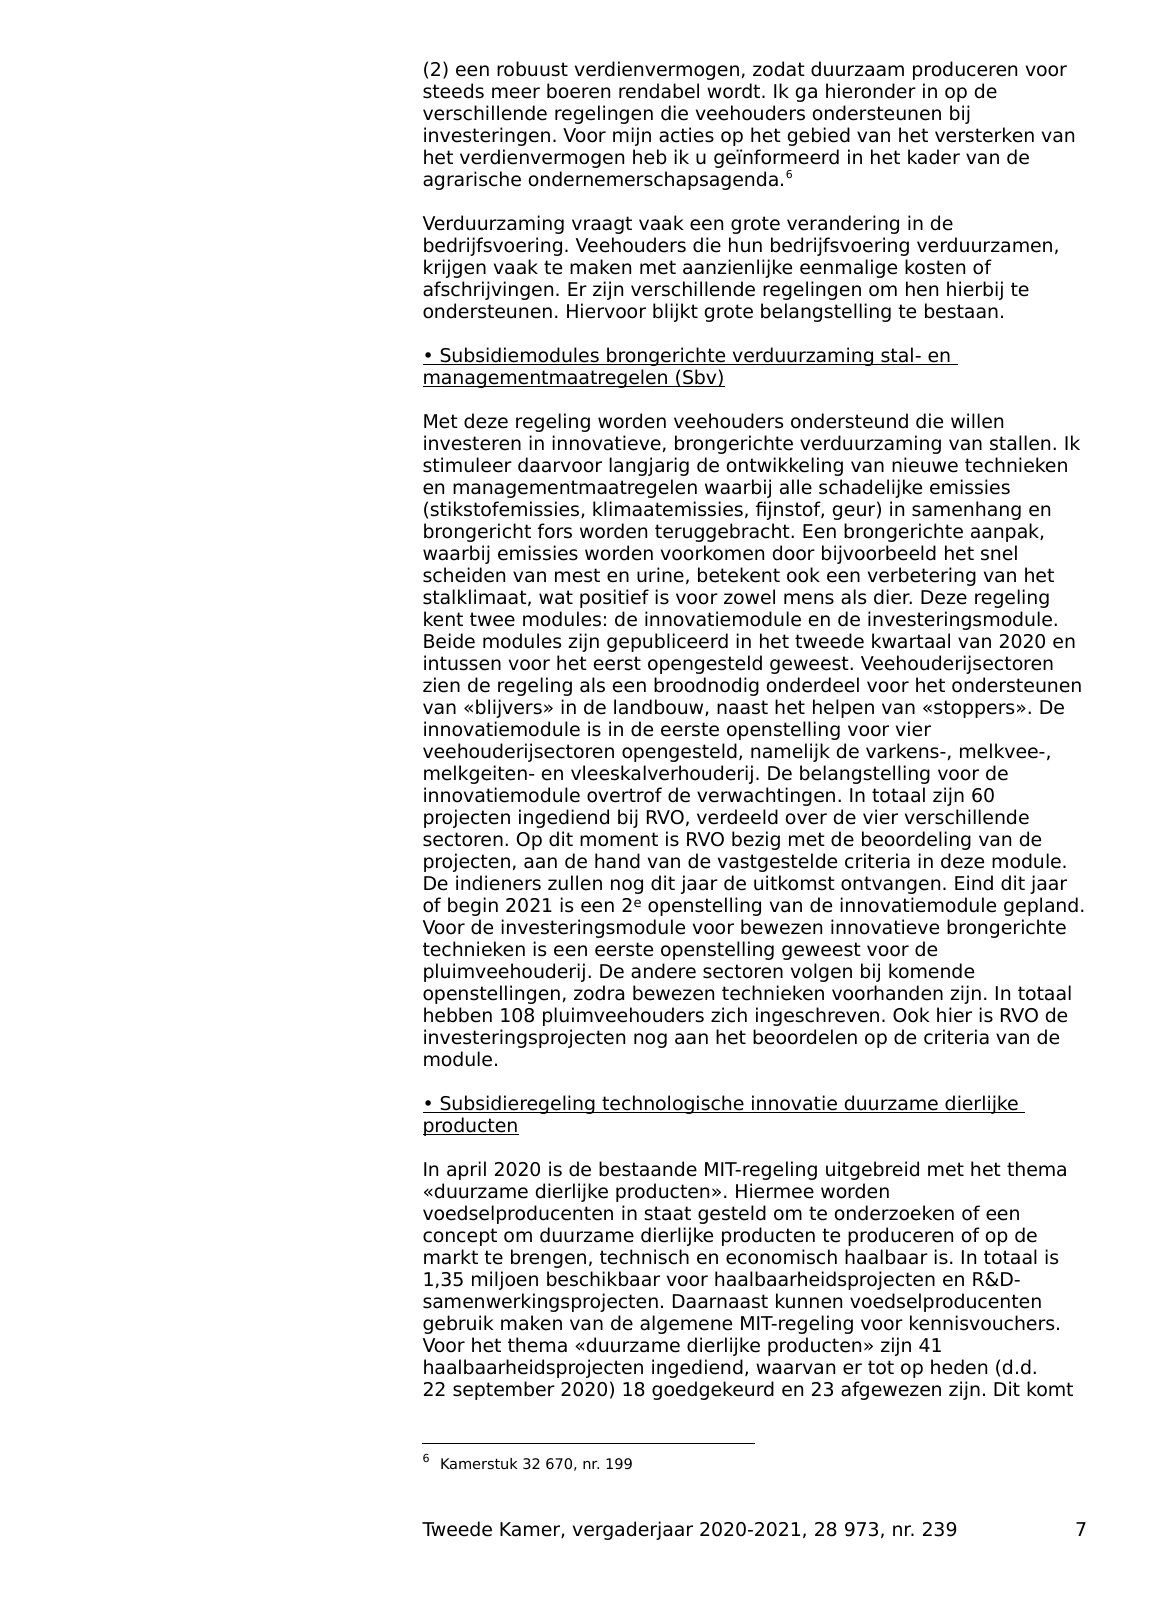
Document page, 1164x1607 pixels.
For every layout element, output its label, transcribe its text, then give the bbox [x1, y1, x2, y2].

subtitle • Subsidieregeling technologische innovatie duurzame dierlijke producten [422, 1093, 1087, 1137]
text Met deze regeling worden veehouders ondersteund die willen investeren in innovatieve, brongerichte verduurzaming van stallen. Ik stimuleer daarvoor langjarig de ontwikkeling van nieuwe technieken en managementmaatregelen waarbij alle schadelijke emissies (stikstofemissies, klimaatemissies, fijnstof, geur) in samenhang en brongericht fors worden teruggebracht. Een brongerichte aanpak, waarbij emissies worden voorkomen door bijvoorbeeld het snel scheiden van mest en urine, betekent ook een verbetering van het stalklimaat, wat positief is voor zowel mens als dier. Deze regeling kent twee modules: de innovatiemodule en de investeringsmodule. Beide modules zijn gepubliceerd in het tweede kwartaal van 2020 en intussen voor het eerst opengesteld geweest. Veehouderijsectoren zien de regeling als een broodnodig onderdeel voor het ondersteunen van «blijvers» in de landbouw, naast het helpen van «stoppers». De innovatiemodule is in de eerste openstelling voor vier veehouderijsectoren opengesteld, namelijk de varkens-, melkvee-, melkgeiten- en vleeskalverhouderij. De belangstelling voor de innovatiemodule overtrof de verwachtingen. In totaal zijn 60 projecten ingediend bij RVO, verdeeld over de vier verschillende sectoren. Op dit moment is RVO bezig met de beoordeling van de projecten, aan de hand van de vastgestelde criteria in deze module. De indieners zullen nog dit jaar de uitkomst ontvangen. Eind dit jaar of begin 2021 is een 2e openstelling van de innovatiemodule gepland. Voor de investeringsmodule voor bewezen innovatieve brongerichte technieken is een eerste openstelling geweest voor de pluimveehouderij. De andere sectoren volgen bij komende openstellingen, zodra bewezen technieken voorhanden zijn. In totaal hebben 108 pluimveehouders zich ingeschreven. Ook hier is RVO de investeringsprojecten nog aan het beoordelen op de criteria van de module. [422, 411, 1087, 1071]
text Verduurzaming vraagt vaak een grote verandering in de bedrijfsvoering. Veehouders die hun bedrijfsvoering verduurzamen, krijgen vaak te maken met aanzienlijke eenmalige kosten of afschrijvingen. Er zijn verschillende regelingen om hen hierbij te ondersteunen. Hiervoor blijkt grote belangstelling te bestaan. [422, 213, 1087, 323]
text In april 2020 is de bestaande MIT-regeling uitgebreid met het thema «duurzame dierlijke producten». Hiermee worden voedselproducenten in staat gesteld om te onderzoeken of een concept om duurzame dierlijke producten te produceren of op de markt te brengen, technisch en economisch haalbaar is. In totaal is 1,35 miljoen beschikbaar voor haalbaarheidsprojecten en R&D-samenwerkingsprojecten. Daarnaast kunnen voedselproducenten gebruik maken van de algemene MIT-regeling voor kennisvouchers. Voor het thema «duurzame dierlijke producten» zijn 41 haalbaarheidsprojecten ingediend, waarvan er tot op heden (d.d. 22 september 2020) 18 goedgekeurd en 23 afgewezen zijn. Dit komt [422, 1159, 1087, 1401]
text Kamerstuk 32 670, nr. 199 [422, 1452, 1087, 1474]
subtitle • Subsidiemodules brongerichte verduurzaming stal- en managementmaatregelen (Sbv) [422, 345, 1087, 389]
text (2) een robuust verdienvermogen, zodat duurzaam produceren voor steeds meer boeren rendabel wordt. Ik ga hieronder in op de verschillende regelingen die veehouders ondersteunen bij investeringen. Voor mijn acties op het gebied van het versterken van het verdienvermogen heb ik u geïnformeerd in het kader van de agrarische ondernemerschapsagenda. [422, 59, 1087, 191]
